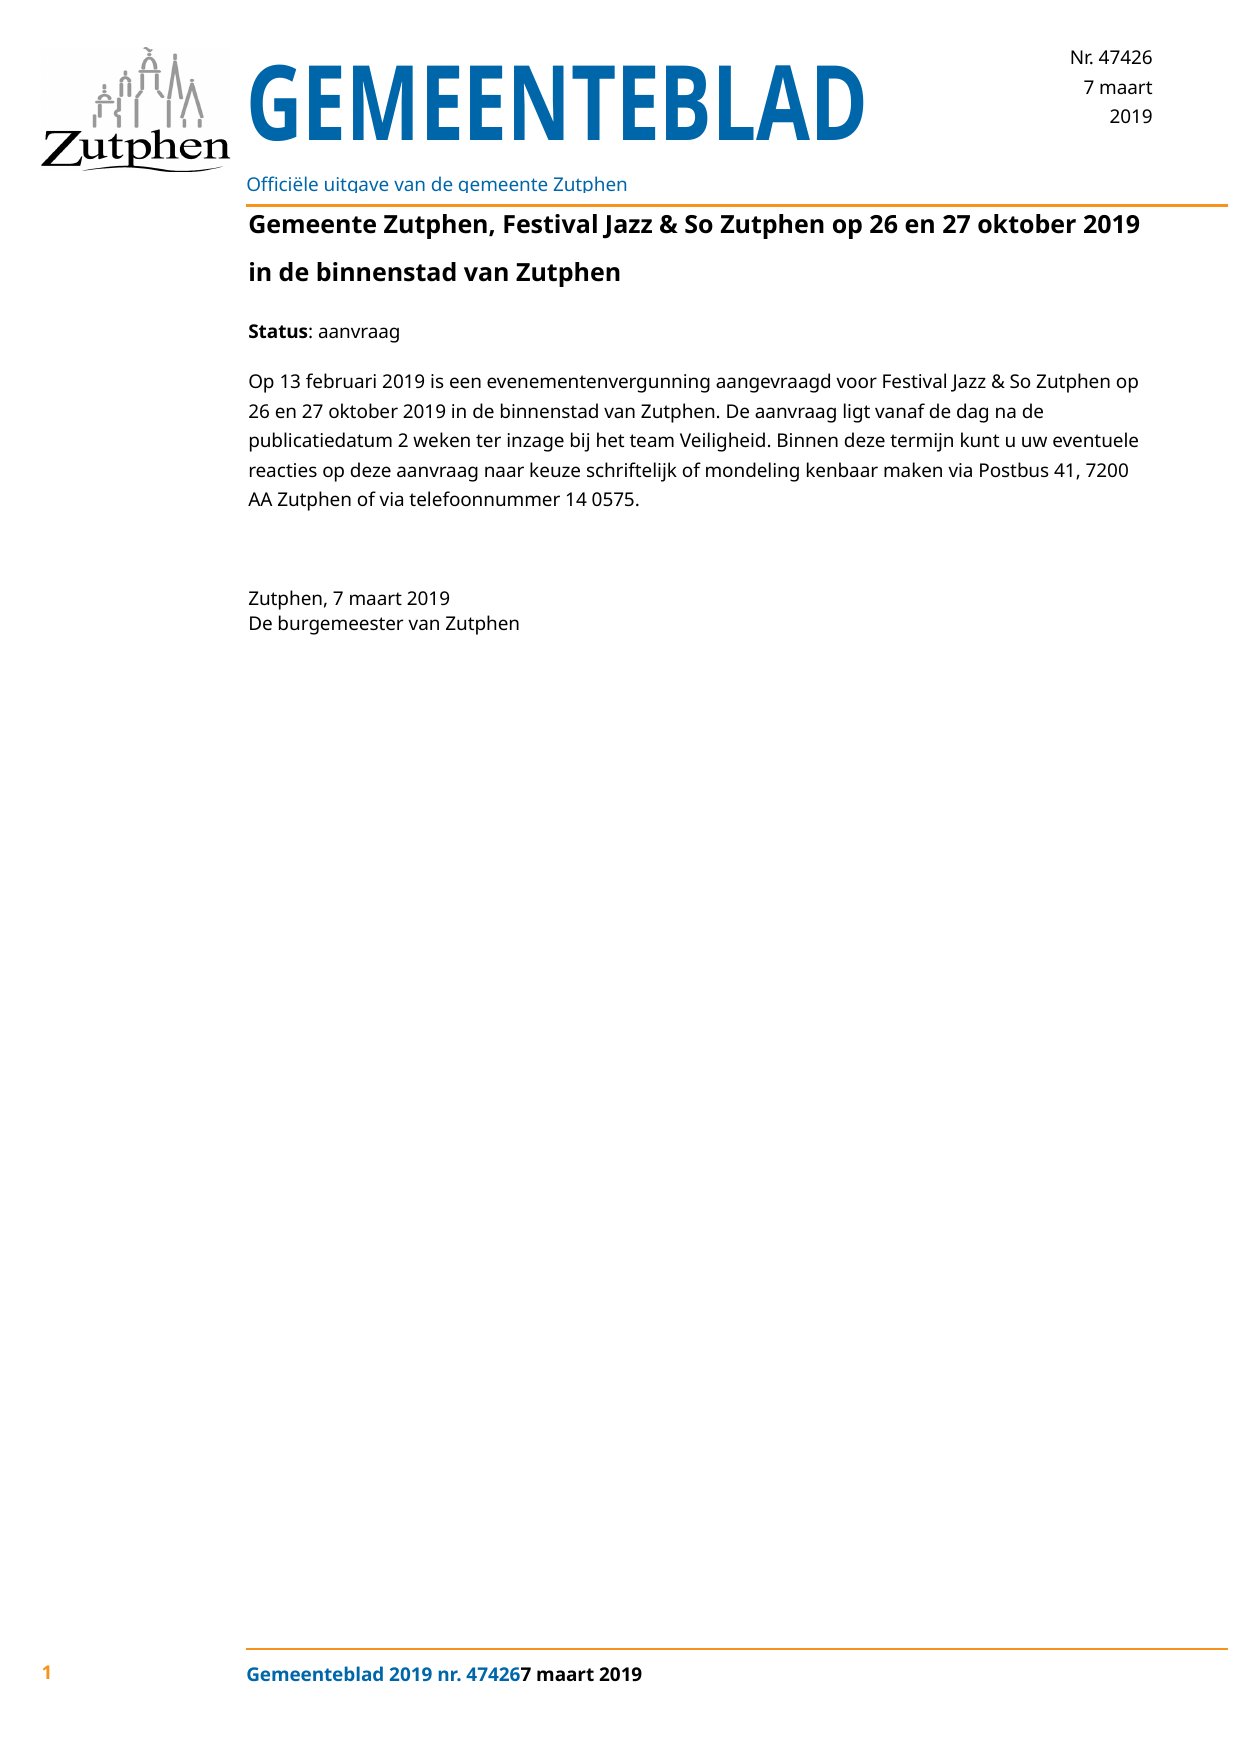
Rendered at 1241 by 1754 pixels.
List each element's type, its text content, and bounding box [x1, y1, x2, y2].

picture [41, 47, 231, 172]
text Zutphen, 7 maart 2019 [248, 585, 1152, 611]
text Gemeente Zutphen, Festival Jazz & So Zutphen op 26 en 27 oktober 2019 in de binnenstad van Zutphen [248, 207, 1152, 288]
text Status: aanvraag [248, 318, 1152, 344]
text De burgemeester van Zutphen [248, 611, 1152, 636]
text Op 13 februari 2019 is een evenementenvergunning aangevraagd voor Festival Jazz & So Zutphen op 26 en 27 oktober 2019 in de binnenstad van Zutphen. De aanvraag ligt vanaf de dag na de publicatiedatum 2 weken ter inzage bij het team Veiligheid. Binnen deze termijn kunt u uw eventuele reacties op deze aanvraag naar keuze schriftelijk of mondeling kenbaar maken via Postbus 41, 7200 AA Zutphen of via telefoonnummer 14 0575. [248, 368, 1152, 512]
